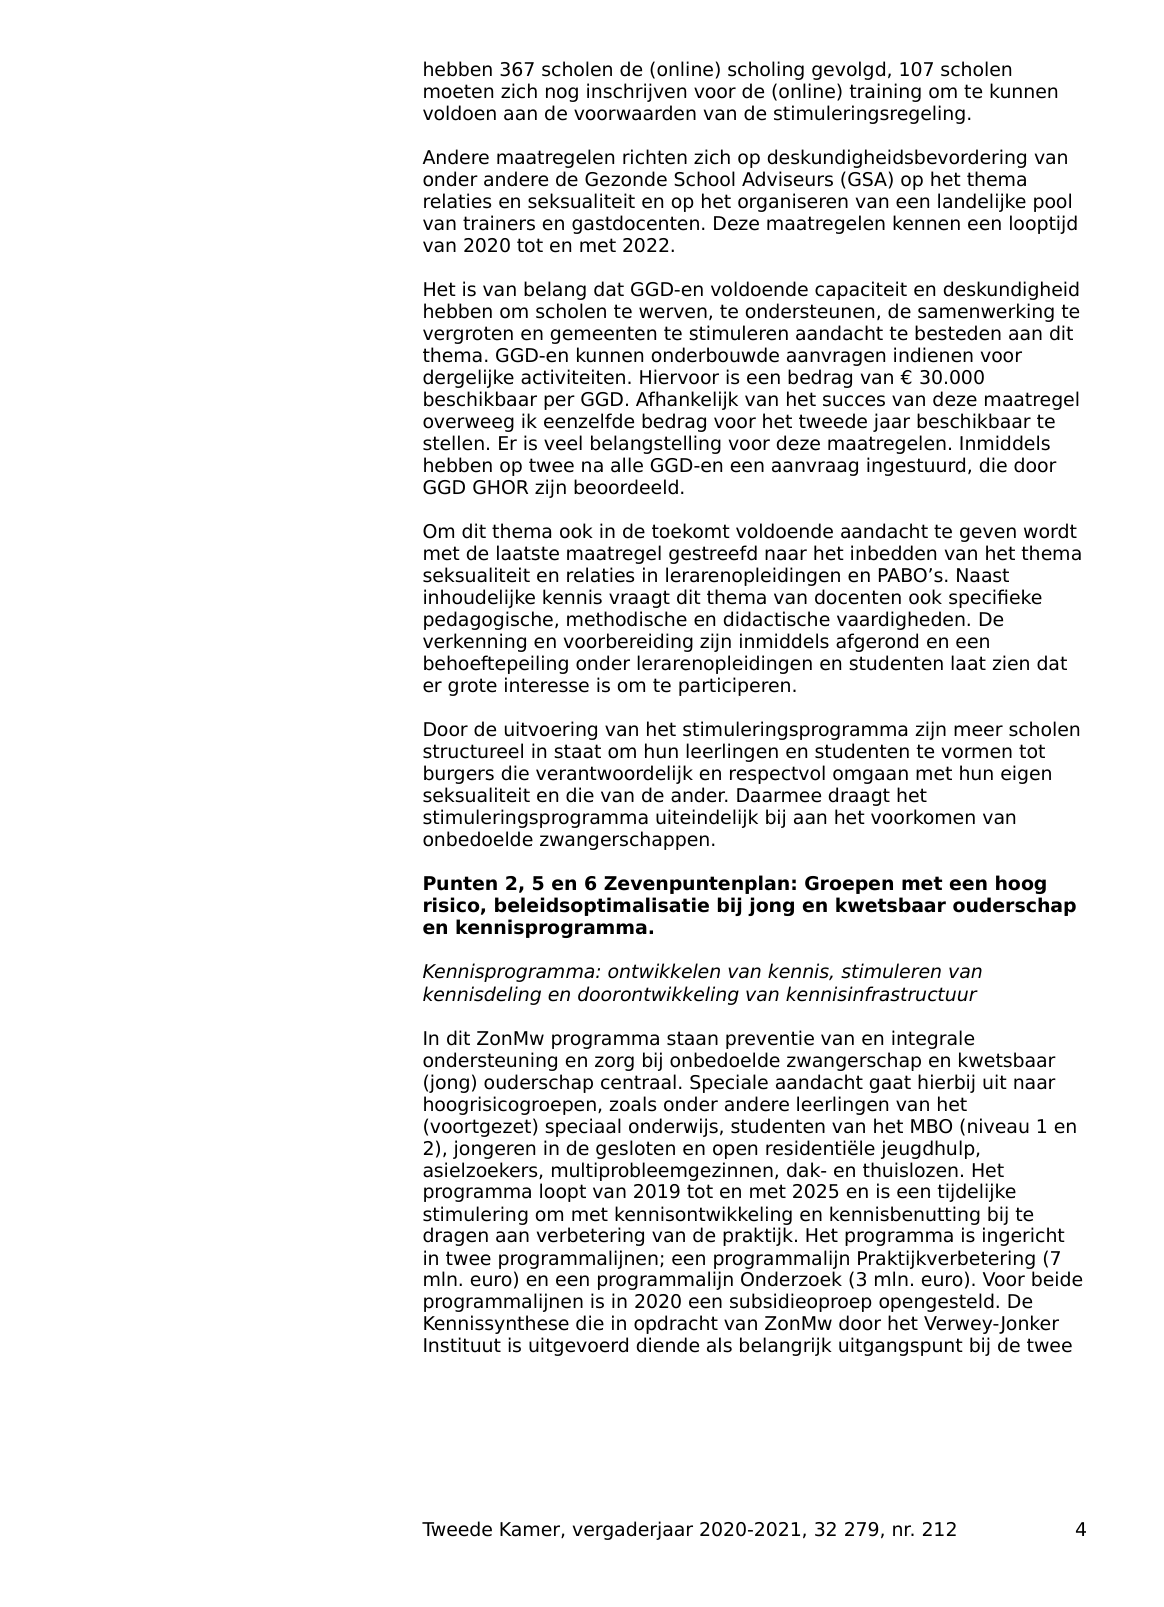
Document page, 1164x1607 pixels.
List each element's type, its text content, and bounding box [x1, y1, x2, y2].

text In dit ZonMw programma staan preventie van en integrale ondersteuning en zorg bij onbedoelde zwangerschap en kwetsbaar (jong) ouderschap centraal. Speciale aandacht gaat hierbij uit naar hoogrisicogroepen, zoals onder andere leerlingen van het (voortgezet) speciaal onderwijs, studenten van het MBO (niveau 1 en 2), jongeren in de gesloten en open residentiële jeugdhulp, asielzoekers, multiprobleemgezinnen, dak- en thuislozen. Het programma loopt van 2019 tot en met 2025 en is een tijdelijke stimulering om met kennisontwikkeling en kennisbenutting bij te dragen aan verbetering van de praktijk. Het programma is ingericht in twee programmalijnen; een programmalijn Praktijkverbetering (7 mln. euro) en een programmalijn Onderzoek (3 mln. euro). Voor beide programmalijnen is in 2020 een subsidieoproep opengesteld. De Kennissynthese die in opdracht van ZonMw door het Verwey-Jonker Instituut is uitgevoerd diende als belangrijk uitgangspunt bij de twee [422, 1028, 1087, 1401]
text Punten 2, 5 en 6 Zevenpuntenplan: Groepen met een hoog risico, beleidsoptimalisatie bij jong en kwetsbaar ouderschap en kennisprogramma. [422, 873, 1087, 939]
text Het is van belang dat GGD-en voldoende capaciteit en deskundigheid hebben om scholen te werven, te ondersteunen, de samenwerking te vergroten en gemeenten te stimuleren aandacht te besteden aan dit thema. GGD-en kunnen onderbouwde aanvragen indienen voor dergelijke activiteiten. Hiervoor is een bedrag van € 30.000 beschikbaar per GGD. Afhankelijk van het succes van deze maatregel overweeg ik eenzelfde bedrag voor het tweede jaar beschikbaar te stellen. Er is veel belangstelling voor deze maatregelen. Inmiddels hebben op twee na alle GGD-en een aanvraag ingestuurd, die door GGD GHOR zijn beoordeeld. [422, 279, 1087, 499]
text Andere maatregelen richten zich op deskundigheidsbevordering van onder andere de Gezonde School Adviseurs (GSA) op het thema relaties en seksualiteit en op het organiseren van een landelijke pool van trainers en gastdocenten. Deze maatregelen kennen een looptijd van 2020 tot en met 2022. [422, 147, 1087, 257]
text hebben 367 scholen de (online) scholing gevolgd, 107 scholen moeten zich nog inschrijven voor de (online) training om te kunnen voldoen aan de voorwaarden van de stimuleringsregeling. [422, 59, 1087, 125]
subtitle Kennisprogramma: ontwikkelen van kennis, stimuleren van kennisdeling en doorontwikkeling van kennisinfrastructuur [422, 961, 1087, 1005]
text Door de uitvoering van het stimuleringsprogramma zijn meer scholen structureel in staat om hun leerlingen en studenten te vormen tot burgers die verantwoordelijk en respectvol omgaan met hun eigen seksualiteit en die van de ander. Daarmee draagt het stimuleringsprogramma uiteindelijk bij aan het voorkomen van onbedoelde zwangerschappen. [422, 719, 1087, 851]
text Om dit thema ook in de toekomt voldoende aandacht te geven wordt met de laatste maatregel gestreefd naar het inbedden van het thema seksualiteit en relaties in lerarenopleidingen en PABO’s. Naast inhoudelijke kennis vraagt dit thema van docenten ook specifieke pedagogische, methodische en didactische vaardigheden. De verkenning en voorbereiding zijn inmiddels afgerond en een behoeftepeiling onder lerarenopleidingen en studenten laat zien dat er grote interesse is om te participeren. [422, 521, 1087, 697]
